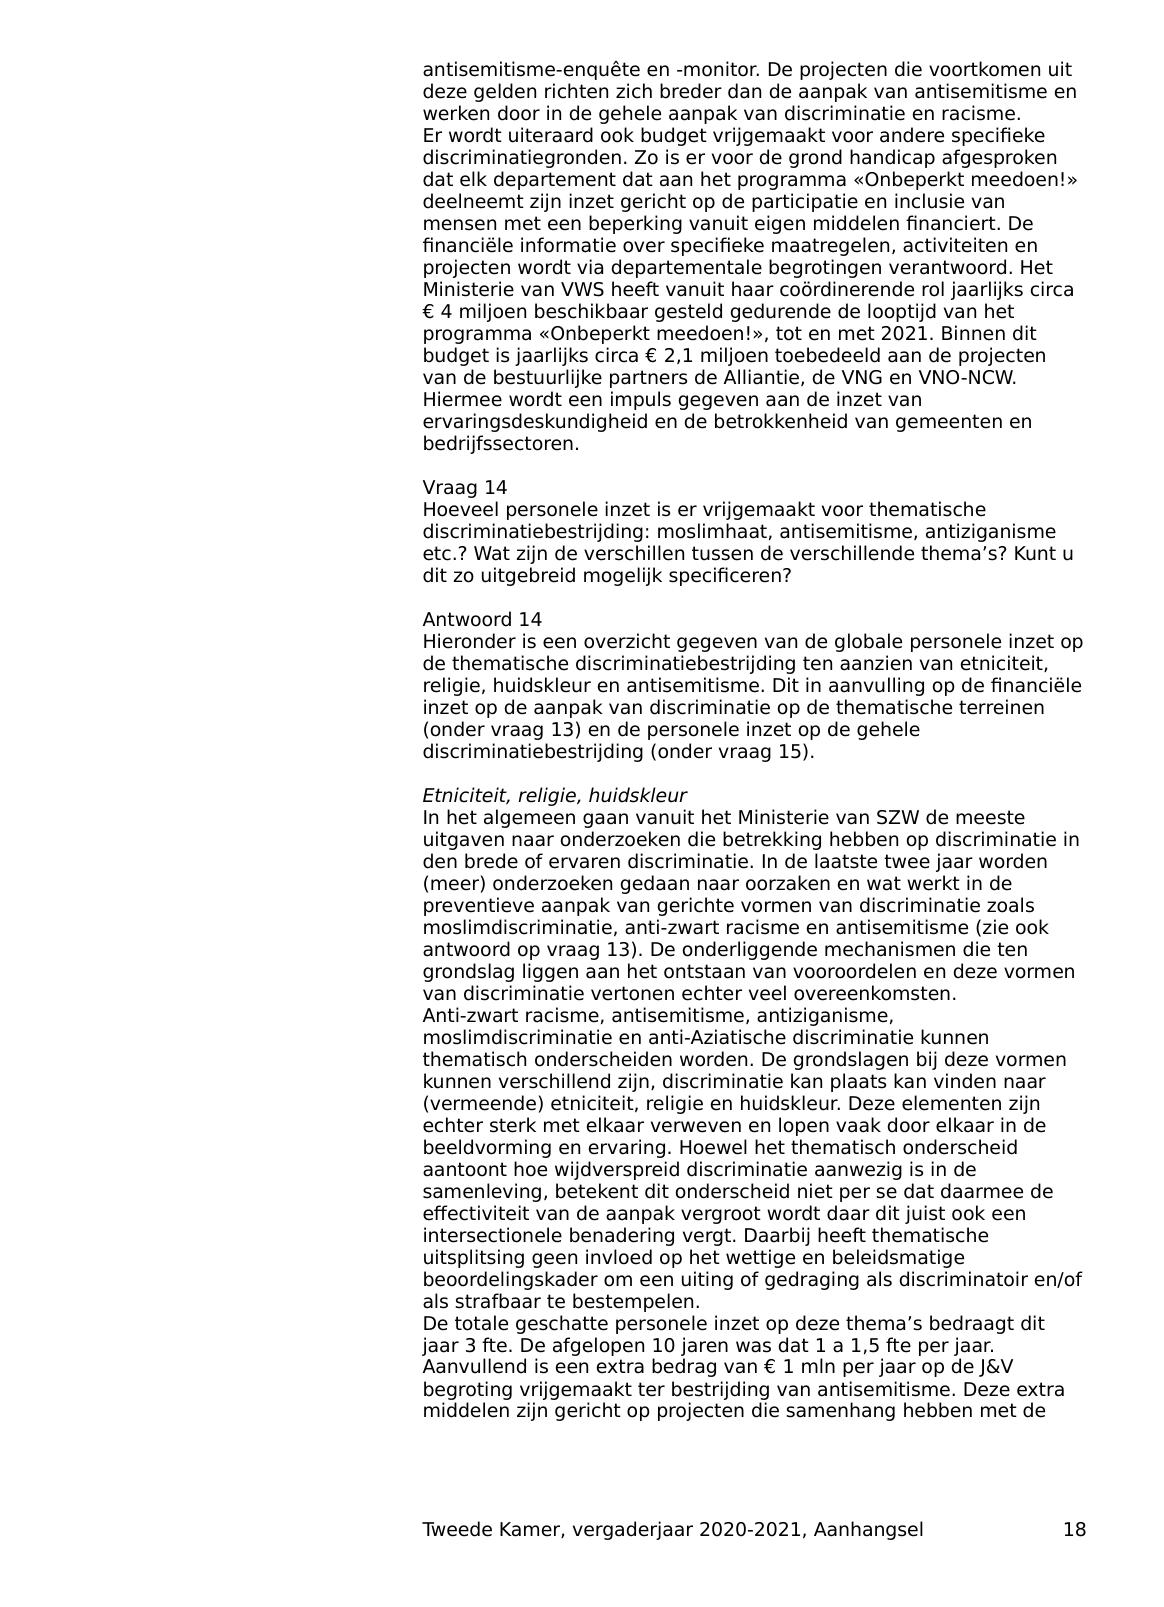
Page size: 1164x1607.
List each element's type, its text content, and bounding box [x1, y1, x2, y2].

text Hieronder is een overzicht gegeven van de globale personele inzet op de thematische discriminatiebestrijding ten aanzien van etniciteit, religie, huidskleur en antisemitisme. Dit in aanvulling op de financiële inzet op de aanpak van discriminatie op de thematische terreinen (onder vraag 13) en de personele inzet op de gehele discriminatiebestrijding (onder vraag 15). [422, 631, 1087, 763]
text Anti-zwart racisme, antisemitisme, antiziganisme, moslimdiscriminatie en anti-Aziatische discriminatie kunnen thematisch onderscheiden worden. De grondslagen bij deze vormen kunnen verschillend zijn, discriminatie kan plaats kan vinden naar (vermeende) etniciteit, religie en huidskleur. Deze elementen zijn echter sterk met elkaar verweven en lopen vaak door elkaar in de beeldvorming en ervaring. Hoewel het thematisch onderscheid aantoont hoe wijdverspreid discriminatie aanwezig is in de samenleving, betekent dit onderscheid niet per se dat daarmee de effectiviteit van de aanpak vergroot wordt daar dit juist ook een intersectionele benadering vergt. Daarbij heeft thematische uitsplitsing geen invloed op het wettige en beleidsmatige beoordelingskader om een uiting of gedraging als discriminatoir en/of als strafbaar te bestempelen. [422, 1005, 1087, 1312]
text In het algemeen gaan vanuit het Ministerie van SZW de meeste uitgaven naar onderzoeken die betrekking hebben op discriminatie in den brede of ervaren discriminatie. In de laatste twee jaar worden (meer) onderzoeken gedaan naar oorzaken en wat werkt in de preventieve aanpak van gerichte vormen van discriminatie zoals moslimdiscriminatie, anti-zwart racisme en antisemitisme (zie ook antwoord op vraag 13). De onderliggende mechanismen die ten grondslag liggen aan het ontstaan van vooroordelen en deze vormen van discriminatie vertonen echter veel overeenkomsten. [422, 807, 1087, 1005]
text Aanvullend is een extra bedrag van € 1 mln per jaar op de J&V begroting vrijgemaakt ter bestrijding van antisemitisme. Deze extra middelen zijn gericht op projecten die samenhang hebben met de [422, 1356, 1087, 1422]
subtitle Etniciteit, religie, huidskleur [422, 785, 1087, 807]
text Antwoord 14 [422, 609, 1087, 631]
text Hoeveel personele inzet is er vrijgemaakt voor thematische discriminatiebestrijding: moslimhaat, antisemitisme, antiziganisme etc.? Wat zijn de verschillen tussen de verschillende thema’s? Kunt u dit zo uitgebreid mogelijk specificeren? [422, 499, 1087, 587]
text De totale geschatte personele inzet op deze thema’s bedraagt dit jaar 3 fte. De afgelopen 10 jaren was dat 1 a 1,5 fte per jaar. [422, 1312, 1087, 1356]
text antisemitisme-enquête en -monitor. De projecten die voortkomen uit deze gelden richten zich breder dan de aanpak van antisemitisme en werken door in de gehele aanpak van discriminatie en racisme. [422, 59, 1087, 125]
text Er wordt uiteraard ook budget vrijgemaakt voor andere specifieke discriminatiegronden. Zo is er voor de grond handicap afgesproken dat elk departement dat aan het programma «Onbeperkt meedoen!» deelneemt zijn inzet gericht op de participatie en inclusie van mensen met een beperking vanuit eigen middelen financiert. De financiële informatie over specifieke maatregelen, activiteiten en projecten wordt via departementale begrotingen verantwoord. Het Ministerie van VWS heeft vanuit haar coördinerende rol jaarlijks circa € 4 miljoen beschikbaar gesteld gedurende de looptijd van het programma «Onbeperkt meedoen!», tot en met 2021. Binnen dit budget is jaarlijks circa € 2,1 miljoen toebedeeld aan de projecten van de bestuurlijke partners de Alliantie, de VNG en VNO-NCW. Hiermee wordt een impuls gegeven aan de inzet van ervaringsdeskundigheid en de betrokkenheid van gemeenten en bedrijfssectoren. [422, 125, 1087, 455]
text Vraag 14 [422, 477, 1087, 499]
